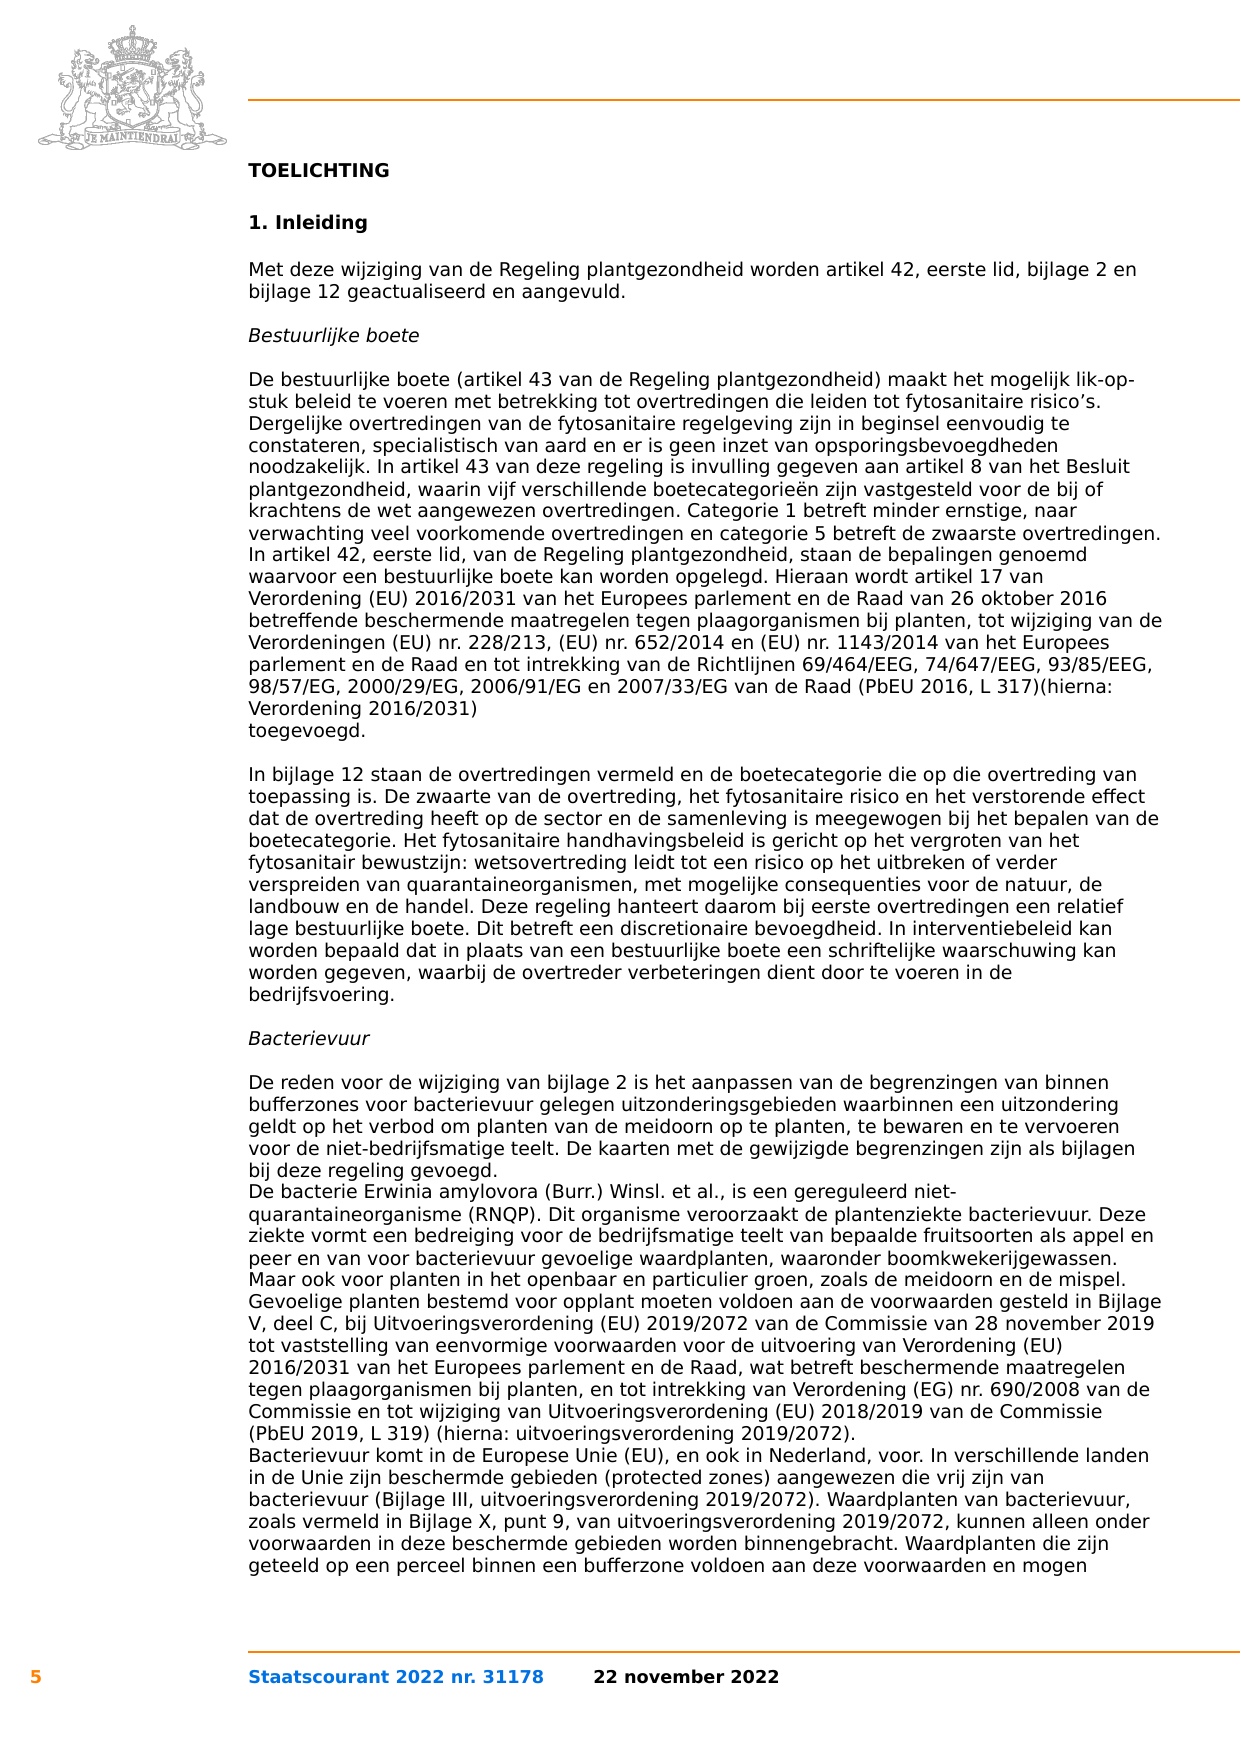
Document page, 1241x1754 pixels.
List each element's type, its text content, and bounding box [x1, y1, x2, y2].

text De reden voor de wijziging van bijlage 2 is het aanpassen van de begrenzingen van binnen bufferzones voor bacterievuur gelegen uitzonderingsgebieden waarbinnen een uitzondering geldt op het verbod om planten van de meidoorn op te planten, te bewaren en te vervoeren voor de niet-bedrijfsmatige teelt. De kaarten met de gewijzigde begrenzingen zijn als bijlagen bij deze regeling gevoegd. [248, 1072, 1163, 1181]
text Met deze wijziging van de Regeling plantgezondheid worden artikel 42, eerste lid, bijlage 2 en bijlage 12 geactualiseerd en aangevuld. [248, 259, 1163, 303]
subtitle 1. Inleiding [248, 212, 1163, 234]
text De bacterie Erwinia amylovora (Burr.) Winsl. et al., is een gereguleerd niet-quarantaineorganisme (RNQP). Dit organisme veroorzaakt de plantenziekte bacterievuur. Deze ziekte vormt een bedreiging voor de bedrijfsmatige teelt van bepaalde fruitsoorten als appel en peer en van voor bacterievuur gevoelige waardplanten, waaronder boomkwekerijgewassen. Maar ook voor planten in het openbaar en particulier groen, zoals de meidoorn en de mispel. Gevoelige planten bestemd voor opplant moeten voldoen aan de voorwaarden gesteld in Bijlage V, deel C, bij Uitvoeringsverordening (EU) 2019/2072 van de Commissie van 28 november 2019 tot vaststelling van eenvormige voorwaarden voor de uitvoering van Verordening (EU) 2016/2031 van het Europees parlement en de Raad, wat betreft beschermende maatregelen tegen plaagorganismen bij planten, en tot intrekking van Verordening (EG) nr. 690/2008 van de Commissie en tot wijziging van Uitvoeringsverordening (EU) 2018/2019 van de Commissie (PbEU 2019, L 319) (hierna: uitvoeringsverordening 2019/2072). [248, 1181, 1163, 1445]
text De bestuurlijke boete (artikel 43 van de Regeling plantgezondheid) maakt het mogelijk lik-op-stuk beleid te voeren met betrekking tot overtredingen die leiden tot fytosanitaire risico’s. Dergelijke overtredingen van de fytosanitaire regelgeving zijn in beginsel eenvoudig te constateren, specialistisch van aard en er is geen inzet van opsporingsbevoegdheden noodzakelijk. In artikel 43 van deze regeling is invulling gegeven aan artikel 8 van het Besluit plantgezondheid, waarin vijf verschillende boetecategorieën zijn vastgesteld voor de bij of krachtens de wet aangewezen overtredingen. Categorie 1 betreft minder ernstige, naar verwachting veel voorkomende overtredingen en categorie 5 betreft de zwaarste overtredingen. In artikel 42, eerste lid, van de Regeling plantgezondheid, staan de bepalingen genoemd waarvoor een bestuurlijke boete kan worden opgelegd. Hieraan wordt artikel 17 van Verordening (EU) 2016/2031 van het Europees parlement en de Raad van 26 oktober 2016 betreffende beschermende maatregelen tegen plaagorganismen bij planten, tot wijziging van de Verordeningen (EU) nr. 228/213, (EU) nr. 652/2014 en (EU) nr. 1143/2014 van het Europees parlement en de Raad en tot intrekking van de Richtlijnen 69/464/EEG, 74/647/EEG, 93/85/EEG, 98/57/EG, 2000/29/EG, 2006/91/EG en 2007/33/EG van de Raad (PbEU 2016, L 317)(hierna: Verordening 2016/2031) [248, 368, 1163, 720]
text In bijlage 12 staan de overtredingen vermeld en de boetecategorie die op die overtreding van toepassing is. De zwaarte van de overtreding, het fytosanitaire risico en het verstorende effect dat de overtreding heeft op de sector en de samenleving is meegewogen bij het bepalen van de boetecategorie. Het fytosanitaire handhavingsbeleid is gericht op het vergroten van het fytosanitair bewustzijn: wetsovertreding leidt tot een risico op het uitbreken of verder verspreiden van quarantaineorganismen, met mogelijke consequenties voor de natuur, de landbouw en de handel. Deze regeling hanteert daarom bij eerste overtredingen een relatief lage bestuurlijke boete. Dit betreft een discretionaire bevoegdheid. In interventiebeleid kan worden bepaald dat in plaats van een bestuurlijke boete een schriftelijke waarschuwing kan worden gegeven, waarbij de overtreder verbeteringen dient door te voeren in de bedrijfsvoering. [248, 764, 1163, 1006]
subtitle Bacterievuur [248, 1028, 1163, 1050]
subtitle Bestuurlijke boete [248, 325, 1163, 347]
text Bacterievuur komt in de Europese Unie (EU), en ook in Nederland, voor. In verschillende landen in de Unie zijn beschermde gebieden (protected zones) aangewezen die vrij zijn van bacterievuur (Bijlage III, uitvoeringsverordening 2019/2072). Waardplanten van bacterievuur, zoals vermeld in Bijlage X, punt 9, van uitvoeringsverordening 2019/2072, kunnen alleen onder voorwaarden in deze beschermde gebieden worden binnengebracht. Waardplanten die zijn geteeld op een perceel binnen een bufferzone voldoen aan deze voorwaarden en mogen [248, 1445, 1163, 1577]
text toegevoegd. [248, 720, 1163, 742]
subtitle TOELICHTING [248, 160, 1163, 182]
picture [38, 25, 227, 150]
